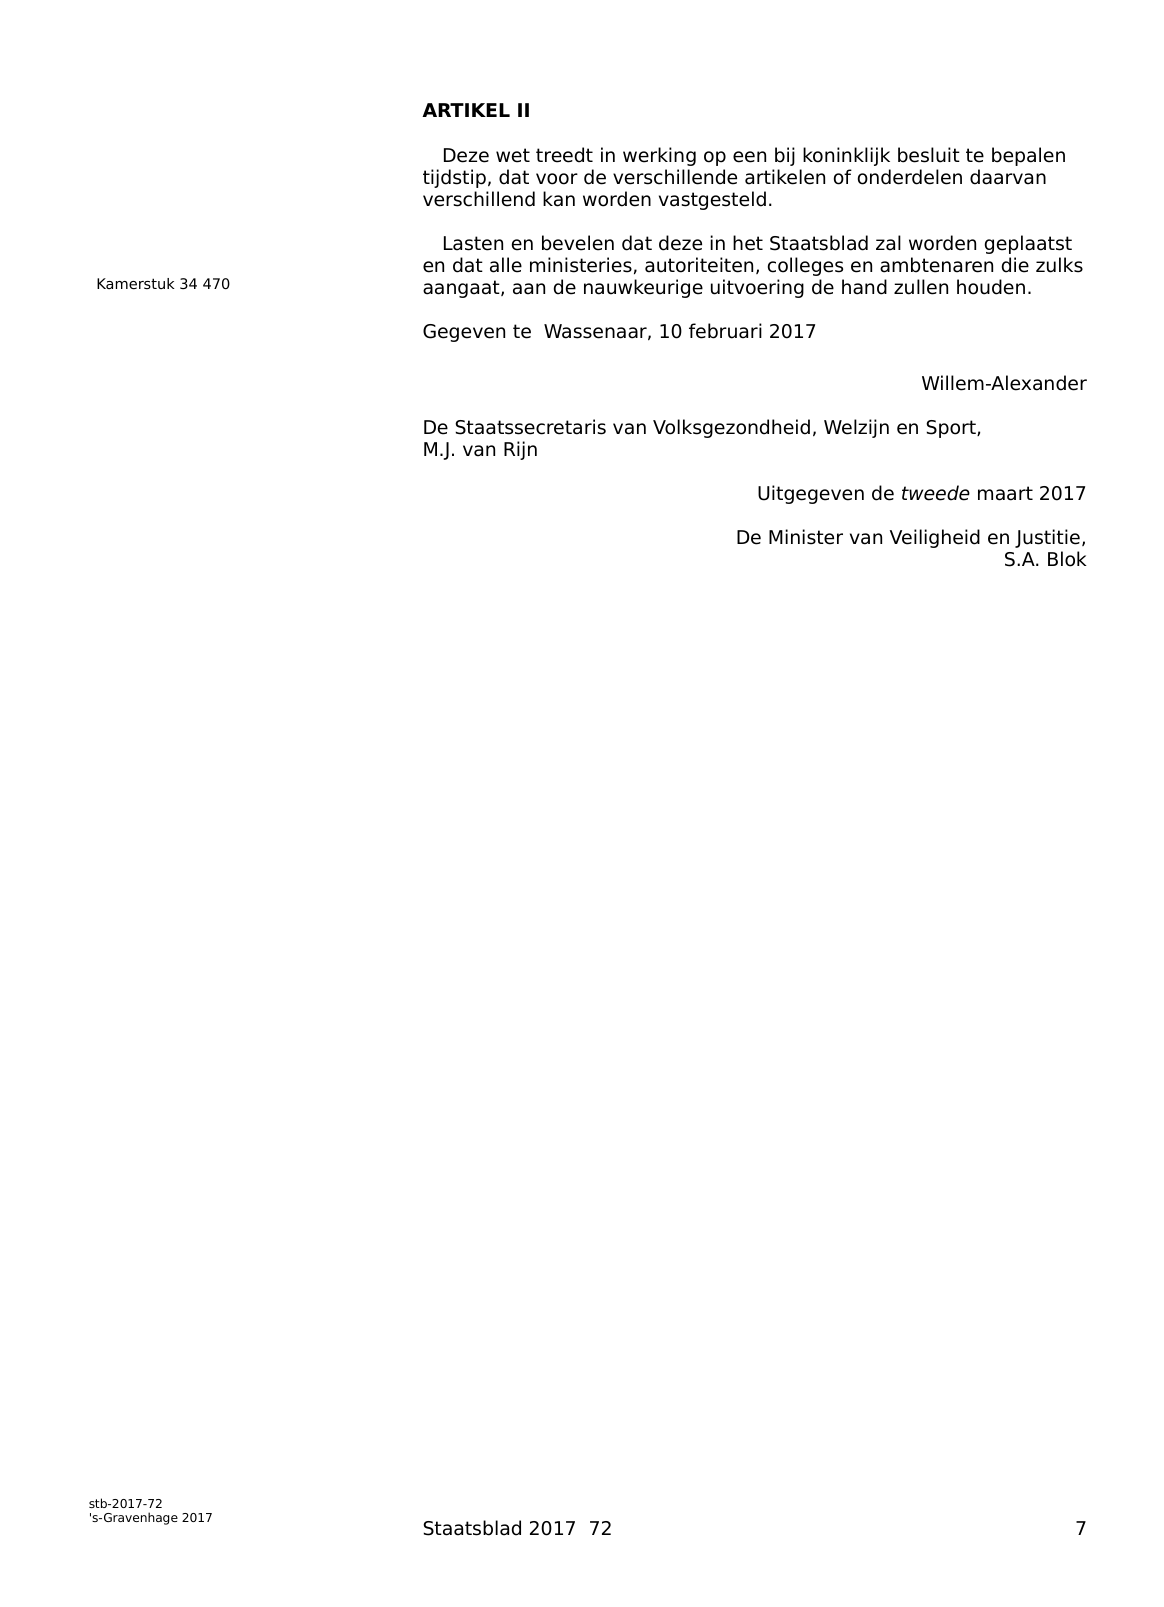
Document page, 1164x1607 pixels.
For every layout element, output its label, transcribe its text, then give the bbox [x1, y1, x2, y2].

text De Staatssecretaris van Volksgezondheid, Welzijn en Sport, M.J. van Rijn [422, 417, 1087, 461]
text De Minister van Veiligheid en Justitie, S.A. Blok [422, 527, 1087, 571]
subtitle ARTIKEL II [422, 100, 1087, 122]
text stb-2017-72 [88, 1497, 323, 1511]
text Willem-Alexander [422, 373, 1087, 395]
text Lasten en bevelen dat deze in het Staatsblad zal worden geplaatst en dat alle ministeries, autoriteiten, colleges en ambtenaren die zulks aangaat, aan de nauwkeurige uitvoering de hand zullen houden. [422, 233, 1087, 299]
text Uitgegeven de tweede maart 2017 [422, 483, 1087, 505]
text Deze wet treedt in werking op een bij koninklijk besluit te bepalen tijdstip, dat voor de verschillende artikelen of onderdelen daarvan verschillend kan worden vastgesteld. [422, 144, 1087, 211]
text Gegeven te Wassenaar, 10 februari 2017 [422, 321, 1087, 343]
text Kamerstuk 34 470 [77, 276, 396, 293]
text 's-Gravenhage 2017 [88, 1511, 323, 1525]
